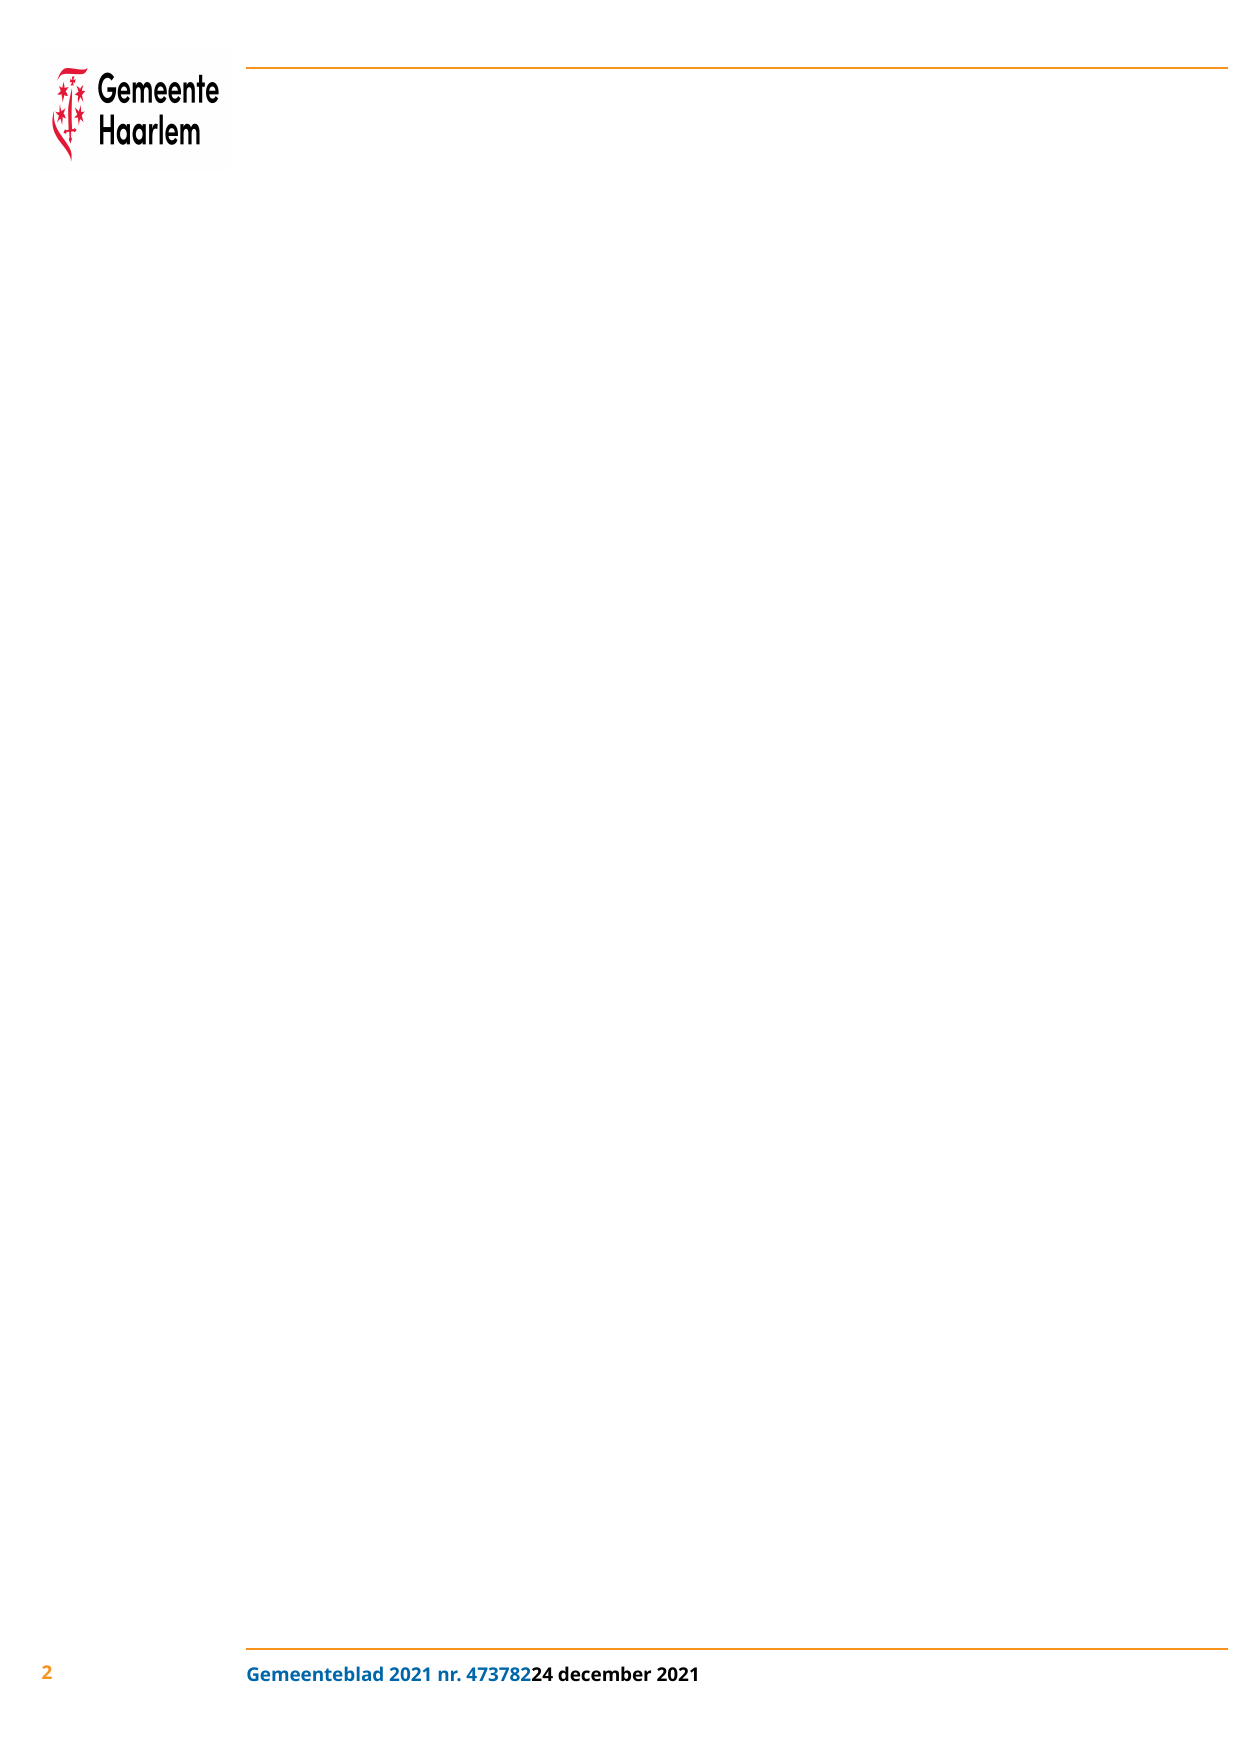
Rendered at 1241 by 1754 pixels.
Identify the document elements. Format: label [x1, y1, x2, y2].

picture [41, 47, 231, 172]
